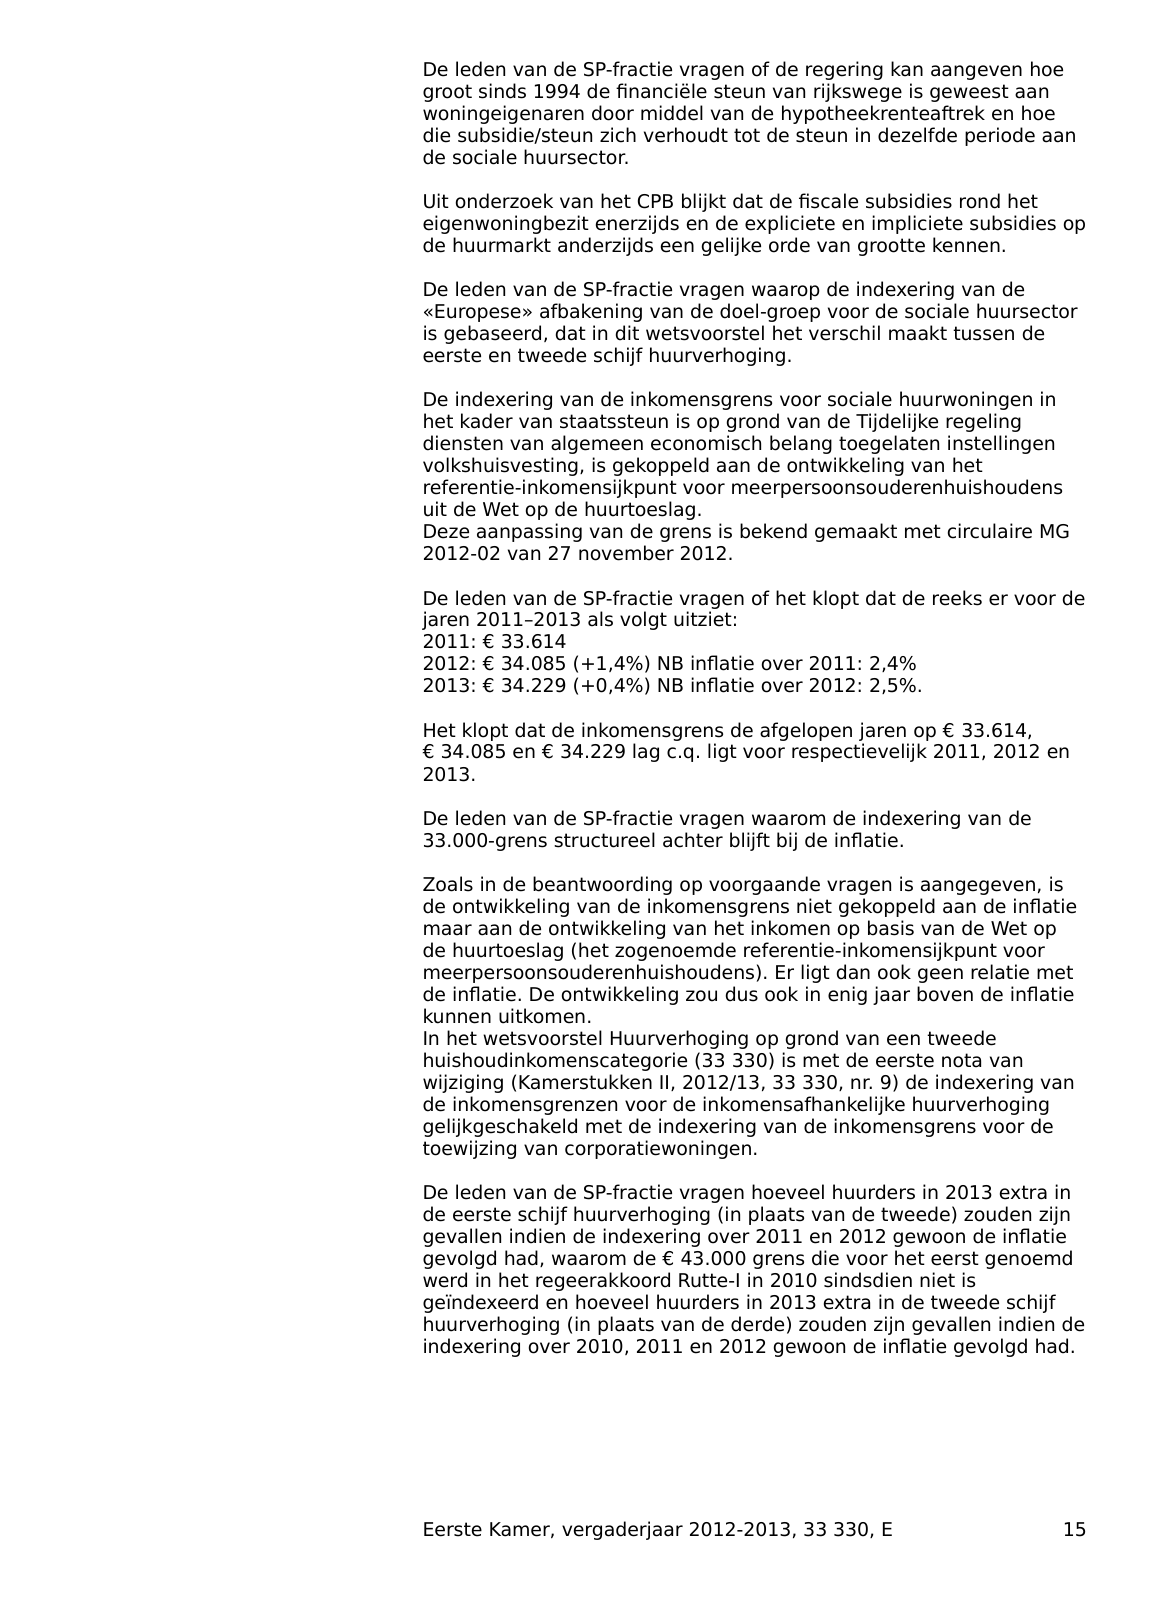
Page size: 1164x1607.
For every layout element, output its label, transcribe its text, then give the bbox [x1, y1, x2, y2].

text Uit onderzoek van het CPB blijkt dat de fiscale subsidies rond het eigenwoningbezit enerzijds en de expliciete en impliciete subsidies op de huurmarkt anderzijds een gelijke orde van grootte kennen. [422, 191, 1087, 257]
text De indexering van de inkomensgrens voor sociale huurwoningen in het kader van staatssteun is op grond van de Tijdelijke regeling diensten van algemeen economisch belang toegelaten instellingen volkshuisvesting, is gekoppeld aan de ontwikkeling van het referentie-inkomensijkpunt voor meerpersoonsouderenhuishoudens uit de Wet op de huurtoeslag. [422, 389, 1087, 521]
text In het wetsvoorstel Huurverhoging op grond van een tweede huishoudinkomenscategorie (33 330) is met de eerste nota van wijziging (Kamerstukken II, 2012/13, 33 330, nr. 9) de indexering van de inkomensgrenzen voor de inkomensafhankelijke huurverhoging gelijkgeschakeld met de indexering van de inkomensgrens voor de toewijzing van corporatiewoningen. [422, 1028, 1087, 1159]
text Het klopt dat de inkomensgrens de afgelopen jaren op € 33.614, € 34.085 en € 34.229 lag c.q. ligt voor respectievelijk 2011, 2012 en 2013. [422, 719, 1087, 785]
text Deze aanpassing van de grens is bekend gemaakt met circulaire MG 2012-02 van 27 november 2012. [422, 521, 1087, 565]
text Zoals in de beantwoording op voorgaande vragen is aangegeven, is de ontwikkeling van de inkomensgrens niet gekoppeld aan de inflatie maar aan de ontwikkeling van het inkomen op basis van de Wet op de huurtoeslag (het zogenoemde referentie-inkomensijkpunt voor meerpersoonsouderenhuishoudens). Er ligt dan ook geen relatie met de inflatie. De ontwikkeling zou dus ook in enig jaar boven de inflatie kunnen uitkomen. [422, 874, 1087, 1028]
text De leden van de SP-fractie vragen of het klopt dat de reeks er voor de jaren 2011–2013 als volgt uitziet: [422, 587, 1087, 631]
text 2013: € 34.229 (+0,4%) NB inflatie over 2012: 2,5%. [422, 675, 1087, 697]
text De leden van de SP-fractie vragen hoeveel huurders in 2013 extra in de eerste schijf huurverhoging (in plaats van de tweede) zouden zijn gevallen indien de indexering over 2011 en 2012 gewoon de inflatie gevolgd had, waarom de € 43.000 grens die voor het eerst genoemd werd in het regeerakkoord Rutte-I in 2010 sindsdien niet is geïndexeerd en hoeveel huurders in 2013 extra in de tweede schijf huurverhoging (in plaats van de derde) zouden zijn gevallen indien de indexering over 2010, 2011 en 2012 gewoon de inflatie gevolgd had. [422, 1182, 1087, 1357]
text De leden van de SP-fractie vragen of de regering kan aangeven hoe groot sinds 1994 de financiële steun van rijkswege is geweest aan woningeigenaren door middel van de hypotheekrenteaftrek en hoe die subsidie/steun zich verhoudt tot de steun in dezelfde periode aan de sociale huursector. [422, 59, 1087, 169]
text 2011: € 33.614 [422, 631, 1087, 653]
text De leden van de SP-fractie vragen waarop de indexering van de «Europese» afbakening van de doel-groep voor de sociale huursector is gebaseerd, dat in dit wetsvoorstel het verschil maakt tussen de eerste en tweede schijf huurverhoging. [422, 279, 1087, 367]
text De leden van de SP-fractie vragen waarom de indexering van de 33.000-grens structureel achter blijft bij de inflatie. [422, 808, 1087, 852]
text 2012: € 34.085 (+1,4%) NB inflatie over 2011: 2,4% [422, 653, 1087, 675]
